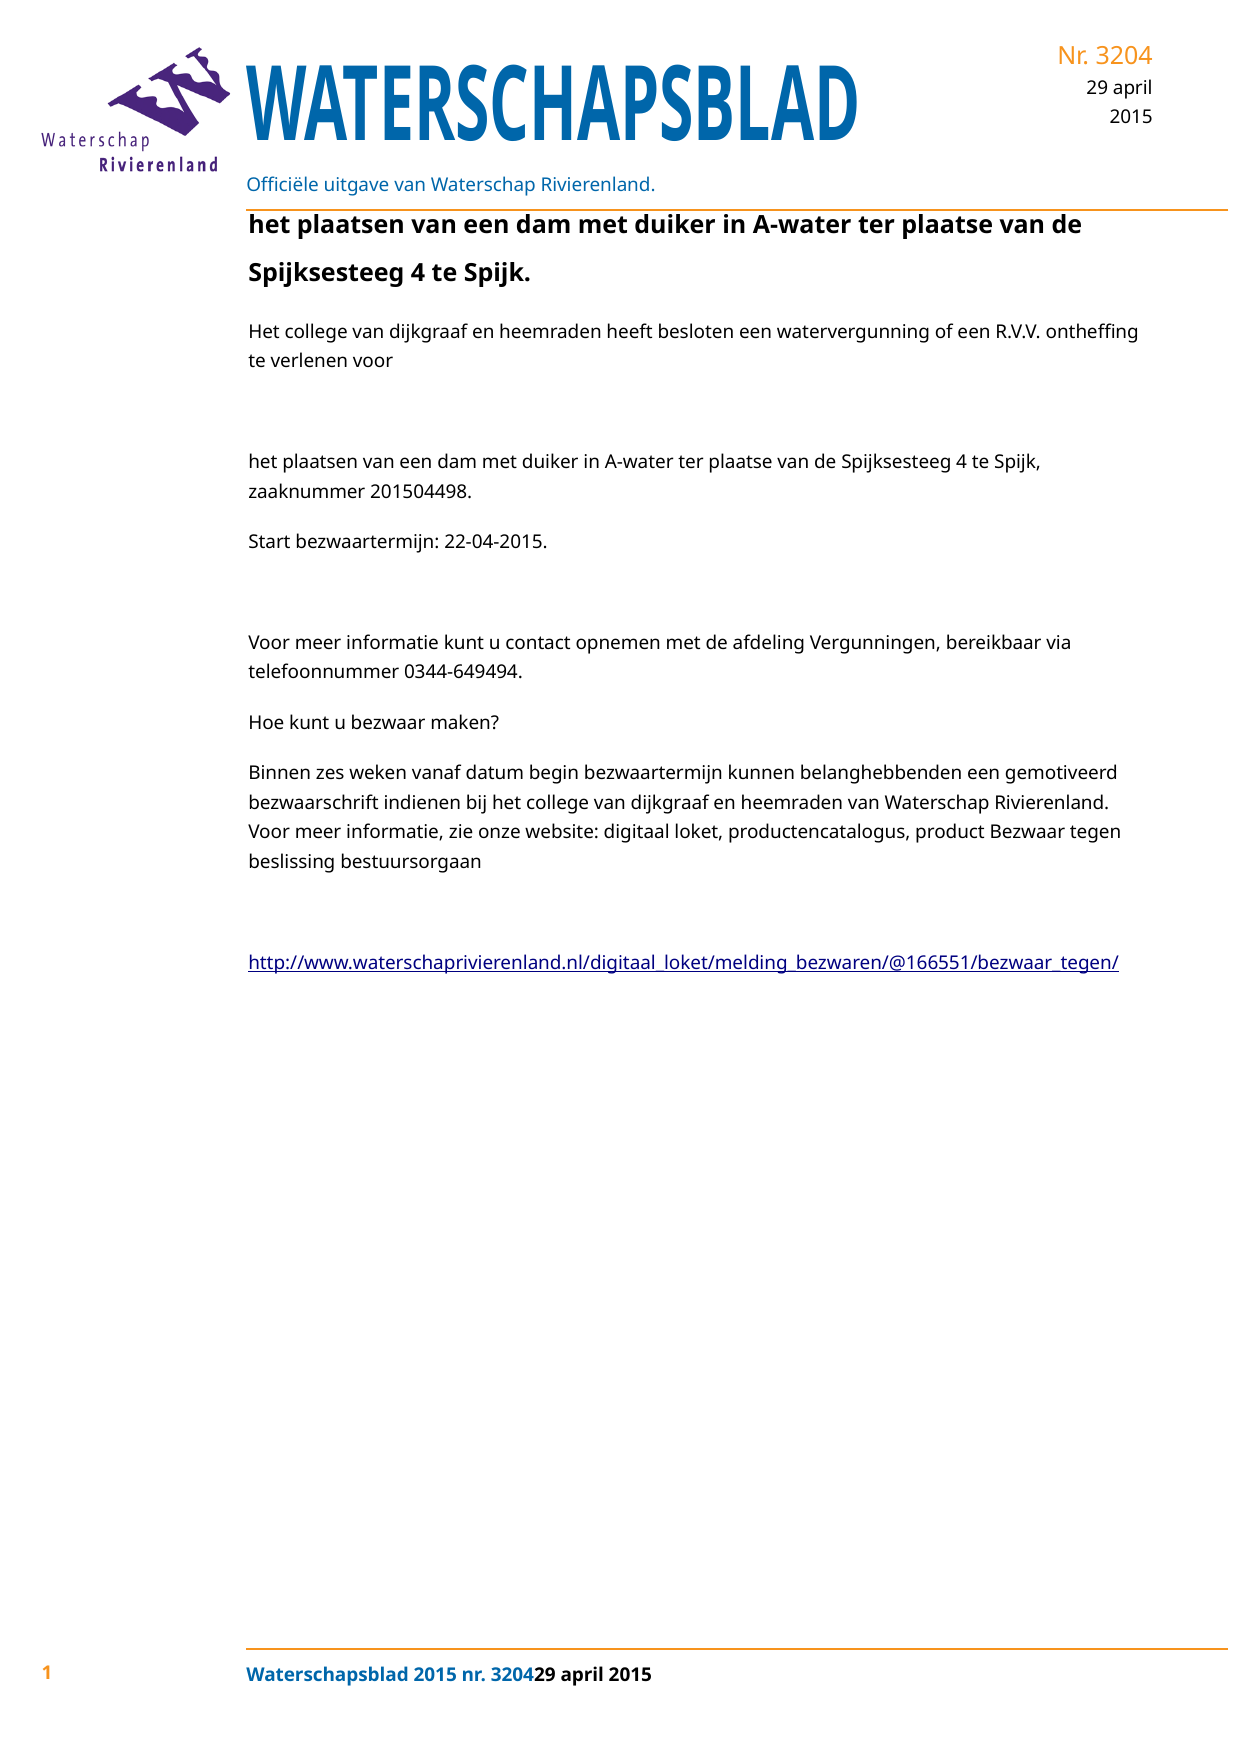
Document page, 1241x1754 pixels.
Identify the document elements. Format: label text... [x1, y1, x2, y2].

text Start bezwaartermijn: 22-04-2015. [248, 528, 1152, 554]
text het plaatsen van een dam met duiker in A-water ter plaatse van de Spijksesteeg 4 te Spijk. [248, 211, 1152, 288]
text Voor meer informatie kunt u contact opnemen met de afdeling Vergunningen, bereikbaar via telefoonnummer 0344-649494. [248, 629, 1152, 684]
text Hoe kunt u bezwaar maken? [248, 709, 1152, 735]
text http://www.waterschaprivierenland.nl/digitaal_loket/melding_bezwaren/@166551/bezwaar_tegen/ [248, 949, 1152, 975]
picture [41, 47, 231, 172]
text Het college van dijkgraaf en heemraden heeft besloten een watervergunning of een R.V.V. ontheffing te verlenen voor [248, 318, 1152, 373]
text het plaatsen van een dam met duiker in A-water ter plaatse van de Spijksesteeg 4 te Spijk, zaaknummer 201504498. [248, 448, 1152, 504]
text Binnen zes weken vanaf datum begin bezwaartermijn kunnen belanghebbenden een gemotiveerd bezwaarschrift indienen bij het college van dijkgraaf en heemraden van Waterschap Rivierenland. Voor meer informatie, zie onze website: digitaal loket, productencatalogus, product Bezwaar tegen beslissing bestuursorgaan [248, 759, 1152, 874]
